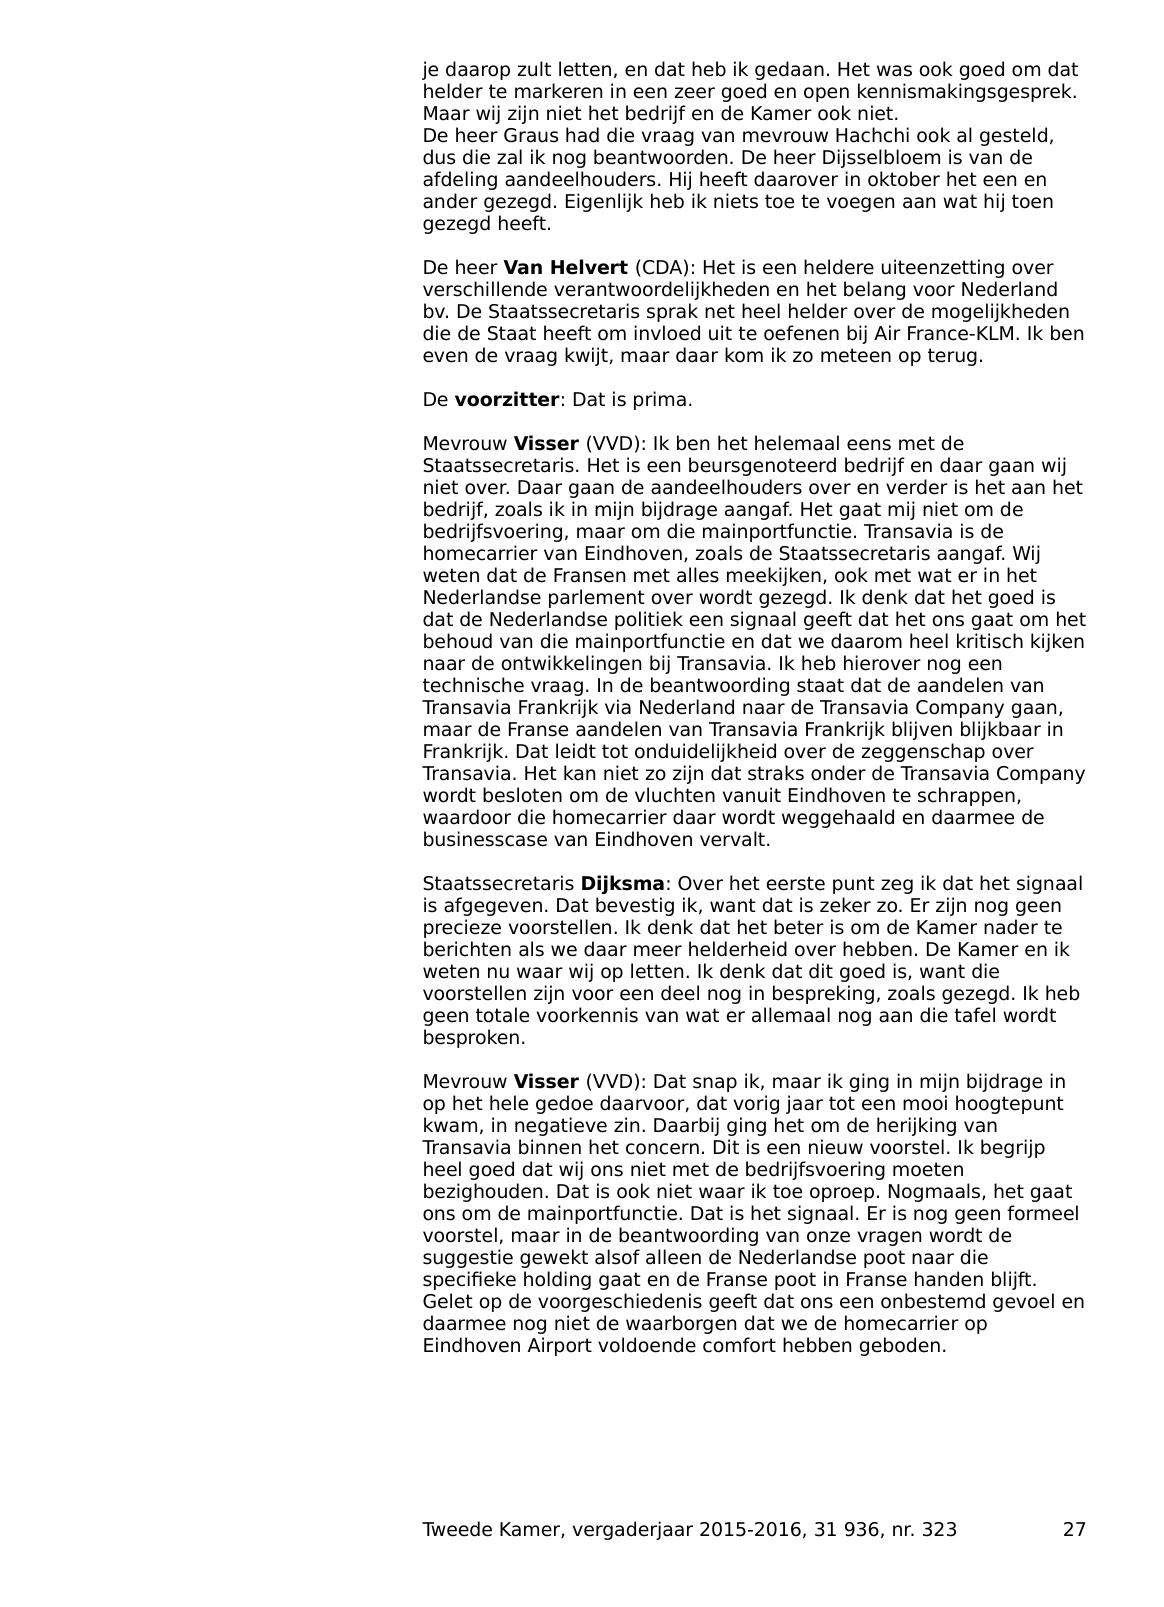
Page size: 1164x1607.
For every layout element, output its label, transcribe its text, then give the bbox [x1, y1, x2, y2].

text De voorzitter: Dat is prima. [422, 389, 1087, 411]
text Mevrouw Visser (VVD): Dat snap ik, maar ik ging in mijn bijdrage in op het hele gedoe daarvoor, dat vorig jaar tot een mooi hoogtepunt kwam, in negatieve zin. Daarbij ging het om de herijking van Transavia binnen het concern. Dit is een nieuw voorstel. Ik begrijp heel goed dat wij ons niet met de bedrijfsvoering moeten bezighouden. Dat is ook niet waar ik toe oproep. Nogmaals, het gaat ons om de mainportfunctie. Dat is het signaal. Er is nog geen formeel voorstel, maar in de beantwoording van onze vragen wordt de suggestie gewekt alsof alleen de Nederlandse poot naar die specifieke holding gaat en de Franse poot in Franse handen blijft. Gelet op de voorgeschiedenis geeft dat ons een onbestemd gevoel en daarmee nog niet de waarborgen dat we de homecarrier op Eindhoven Airport voldoende comfort hebben geboden. [422, 1071, 1087, 1357]
text De heer Graus had die vraag van mevrouw Hachchi ook al gesteld, dus die zal ik nog beantwoorden. De heer Dijsselbloem is van de afdeling aandeelhouders. Hij heeft daarover in oktober het een en ander gezegd. Eigenlijk heb ik niets toe te voegen aan wat hij toen gezegd heeft. [422, 125, 1087, 235]
text Mevrouw Visser (VVD): Ik ben het helemaal eens met de Staatssecretaris. Het is een beursgenoteerd bedrijf en daar gaan wij niet over. Daar gaan de aandeelhouders over en verder is het aan het bedrijf, zoals ik in mijn bijdrage aangaf. Het gaat mij niet om de bedrijfsvoering, maar om die mainportfunctie. Transavia is de homecarrier van Eindhoven, zoals de Staatssecretaris aangaf. Wij weten dat de Fransen met alles meekijken, ook met wat er in het Nederlandse parlement over wordt gezegd. Ik denk dat het goed is dat de Nederlandse politiek een signaal geeft dat het ons gaat om het behoud van die mainportfunctie en dat we daarom heel kritisch kijken naar de ontwikkelingen bij Transavia. Ik heb hierover nog een technische vraag. In de beantwoording staat dat de aandelen van Transavia Frankrijk via Nederland naar de Transavia Company gaan, maar de Franse aandelen van Transavia Frankrijk blijven blijkbaar in Frankrijk. Dat leidt tot onduidelijkheid over de zeggenschap over Transavia. Het kan niet zo zijn dat straks onder de Transavia Company wordt besloten om de vluchten vanuit Eindhoven te schrappen, waardoor die homecarrier daar wordt weggehaald en daarmee de businesscase van Eindhoven vervalt. [422, 433, 1087, 851]
text je daarop zult letten, en dat heb ik gedaan. Het was ook goed om dat helder te markeren in een zeer goed en open kennismakingsgesprek. Maar wij zijn niet het bedrijf en de Kamer ook niet. [422, 59, 1087, 125]
text De heer Van Helvert (CDA): Het is een heldere uiteenzetting over verschillende verantwoordelijkheden en het belang voor Nederland bv. De Staatssecretaris sprak net heel helder over de mogelijkheden die de Staat heeft om invloed uit te oefenen bij Air France-KLM. Ik ben even de vraag kwijt, maar daar kom ik zo meteen op terug. [422, 257, 1087, 367]
text Staatssecretaris Dijksma: Over het eerste punt zeg ik dat het signaal is afgegeven. Dat bevestig ik, want dat is zeker zo. Er zijn nog geen precieze voorstellen. Ik denk dat het beter is om de Kamer nader te berichten als we daar meer helderheid over hebben. De Kamer en ik weten nu waar wij op letten. Ik denk dat dit goed is, want die voorstellen zijn voor een deel nog in bespreking, zoals gezegd. Ik heb geen totale voorkennis van wat er allemaal nog aan die tafel wordt besproken. [422, 873, 1087, 1049]
